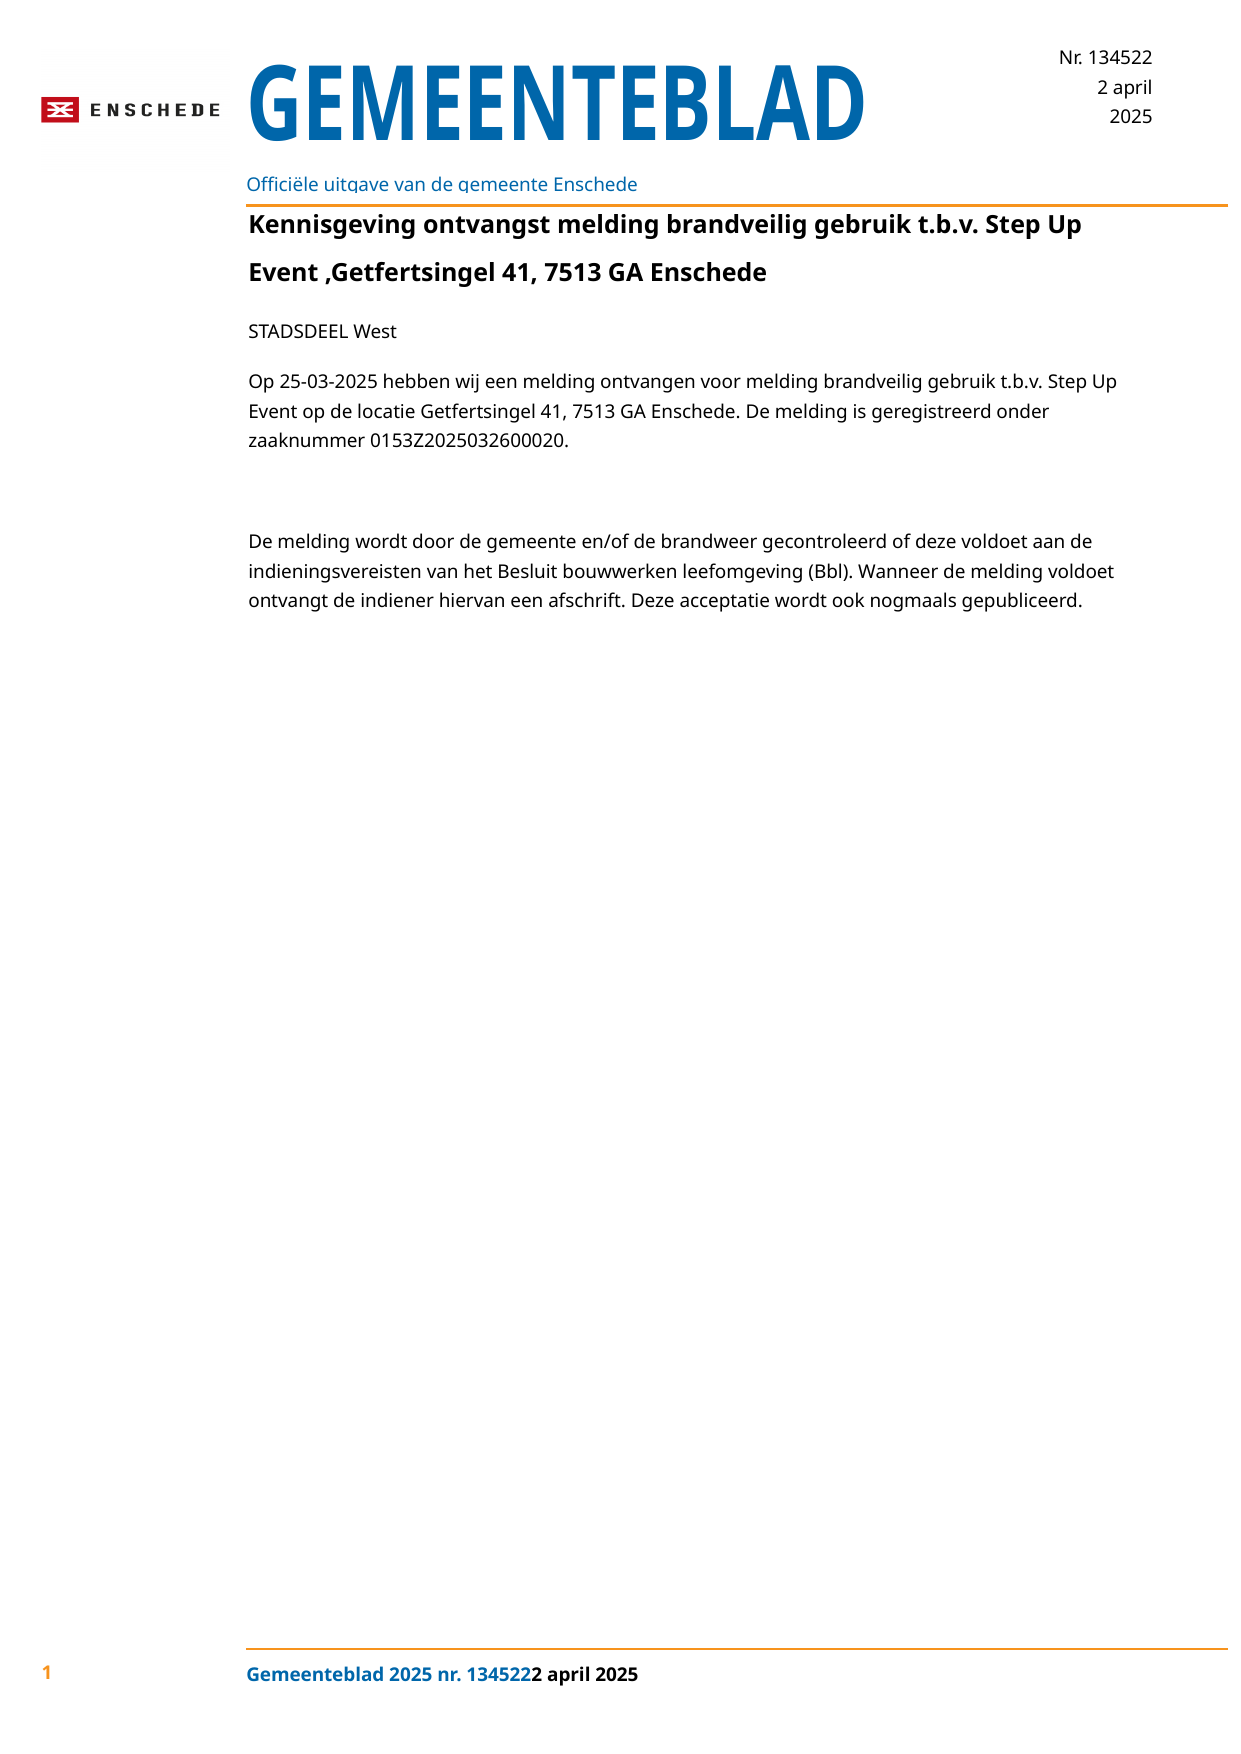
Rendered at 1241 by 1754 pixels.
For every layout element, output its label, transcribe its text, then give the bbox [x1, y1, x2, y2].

text STADSDEEL West [248, 318, 1152, 344]
text Op 25-03-2025 hebben wij een melding ontvangen voor melding brandveilig gebruik t.b.v. Step Up Event op de locatie Getfertsingel 41, 7513 GA Enschede. De melding is geregistreerd onder zaaknummer 0153Z2025032600020. [248, 368, 1152, 453]
text De melding wordt door de gemeente en/of de brandweer gecontroleerd of deze voldoet aan de indieningsvereisten van het Besluit bouwwerken leefomgeving (Bbl). Wanneer de melding voldoet ontvangt de indiener hiervan een afschrift. Deze acceptatie wordt ook nogmaals gepubliceerd. [248, 528, 1152, 613]
text Kennisgeving ontvangst melding brandveilig gebruik t.b.v. Step Up Event ,Getfertsingel 41, 7513 GA Enschede [248, 207, 1152, 288]
picture [41, 47, 231, 172]
